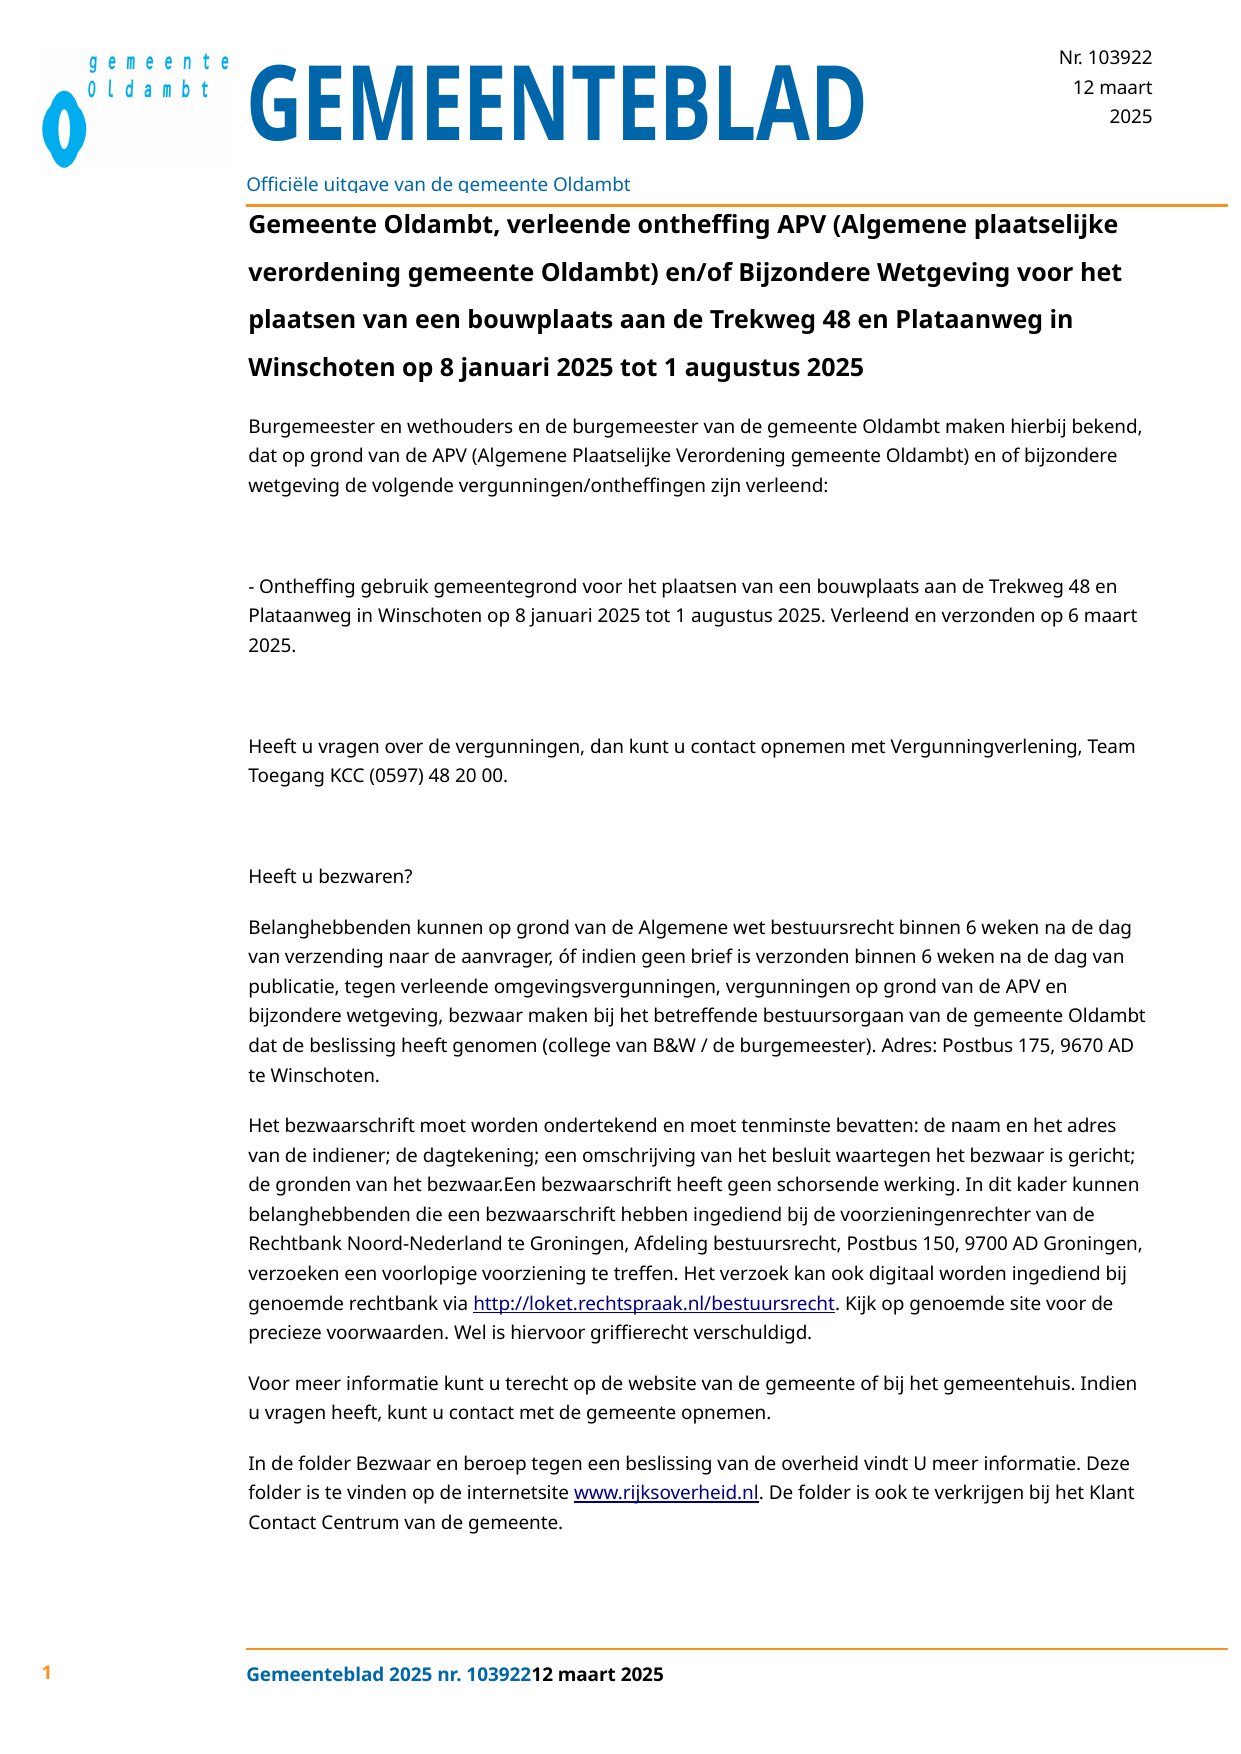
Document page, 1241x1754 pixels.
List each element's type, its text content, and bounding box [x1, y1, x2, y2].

text Heeft u vragen over de vergunningen, dan kunt u contact opnemen met Vergunningverlening, Team Toegang KCC (0597) 48 20 00. [248, 733, 1152, 788]
text Belanghebbenden kunnen op grond van de Algemene wet bestuursrecht binnen 6 weken na de dag van verzending naar de aanvrager, óf indien geen brief is verzonden binnen 6 weken na de dag van publicatie, tegen verleende omgevingsvergunningen, vergunningen op grond van de APV en bijzondere wetgeving, bezwaar maken bij het betreffende bestuursorgaan van de gemeente Oldambt dat de beslissing heeft genomen (college van B&W / de burgemeester). Adres: Postbus 175, 9670 AD te Winschoten. [248, 914, 1152, 1088]
text Heeft u bezwaren? [248, 863, 1152, 889]
text Burgemeester en wethouders en de burgemeester van de gemeente Oldambt maken hierbij bekend, dat op grond van de APV (Algemene Plaatselijke Verordening gemeente Oldambt) en of bijzondere wetgeving de volgende vergunningen/ontheffingen zijn verleend: [248, 413, 1152, 498]
text Gemeente Oldambt, verleende ontheffing APV (Algemene plaatselijke verordening gemeente Oldambt) en/of Bijzondere Wetgeving voor het plaatsen van een bouwplaats aan de Trekweg 48 en Plataanweg in Winschoten op 8 januari 2025 tot 1 augustus 2025 [248, 207, 1152, 384]
text - Ontheffing gebruik gemeentegrond voor het plaatsen van een bouwplaats aan de Trekweg 48 en Plataanweg in Winschoten op 8 januari 2025 tot 1 augustus 2025. Verleend en verzonden op 6 maart 2025. [248, 573, 1152, 658]
text Het bezwaarschrift moet worden ondertekend en moet tenminste bevatten: de naam en het adres van de indiener; de dagtekening; een omschrijving van het besluit waartegen het bezwaar is gericht; de gronden van het bezwaar.Een bezwaarschrift heeft geen schorsende werking. In dit kader kunnen belanghebbenden die een bezwaarschrift hebben ingediend bij de voorzieningenrechter van de Rechtbank Noord-Nederland te Groningen, Afdeling bestuursrecht, Postbus 150, 9700 AD Groningen, verzoeken een voorlopige voorziening te treffen. Het verzoek kan ook digitaal worden ingediend bij genoemde rechtbank via http://loket.rechtspraak.nl/bestuursrecht. Kijk op genoemde site voor de precieze voorwaarden. Wel is hiervoor griffierecht verschuldigd. [248, 1112, 1152, 1345]
text Voor meer informatie kunt u terecht op de website van de gemeente of bij het gemeentehuis. Indien u vragen heeft, kunt u contact met de gemeente opnemen. [248, 1370, 1152, 1425]
picture [41, 47, 231, 172]
text In de folder Bezwaar en beroep tegen een beslissing van de overheid vindt U meer informatie. Deze folder is te vinden op de internetsite www.rijksoverheid.nl. De folder is ook te verkrijgen bij het Klant Contact Centrum van de gemeente. [248, 1450, 1152, 1535]
